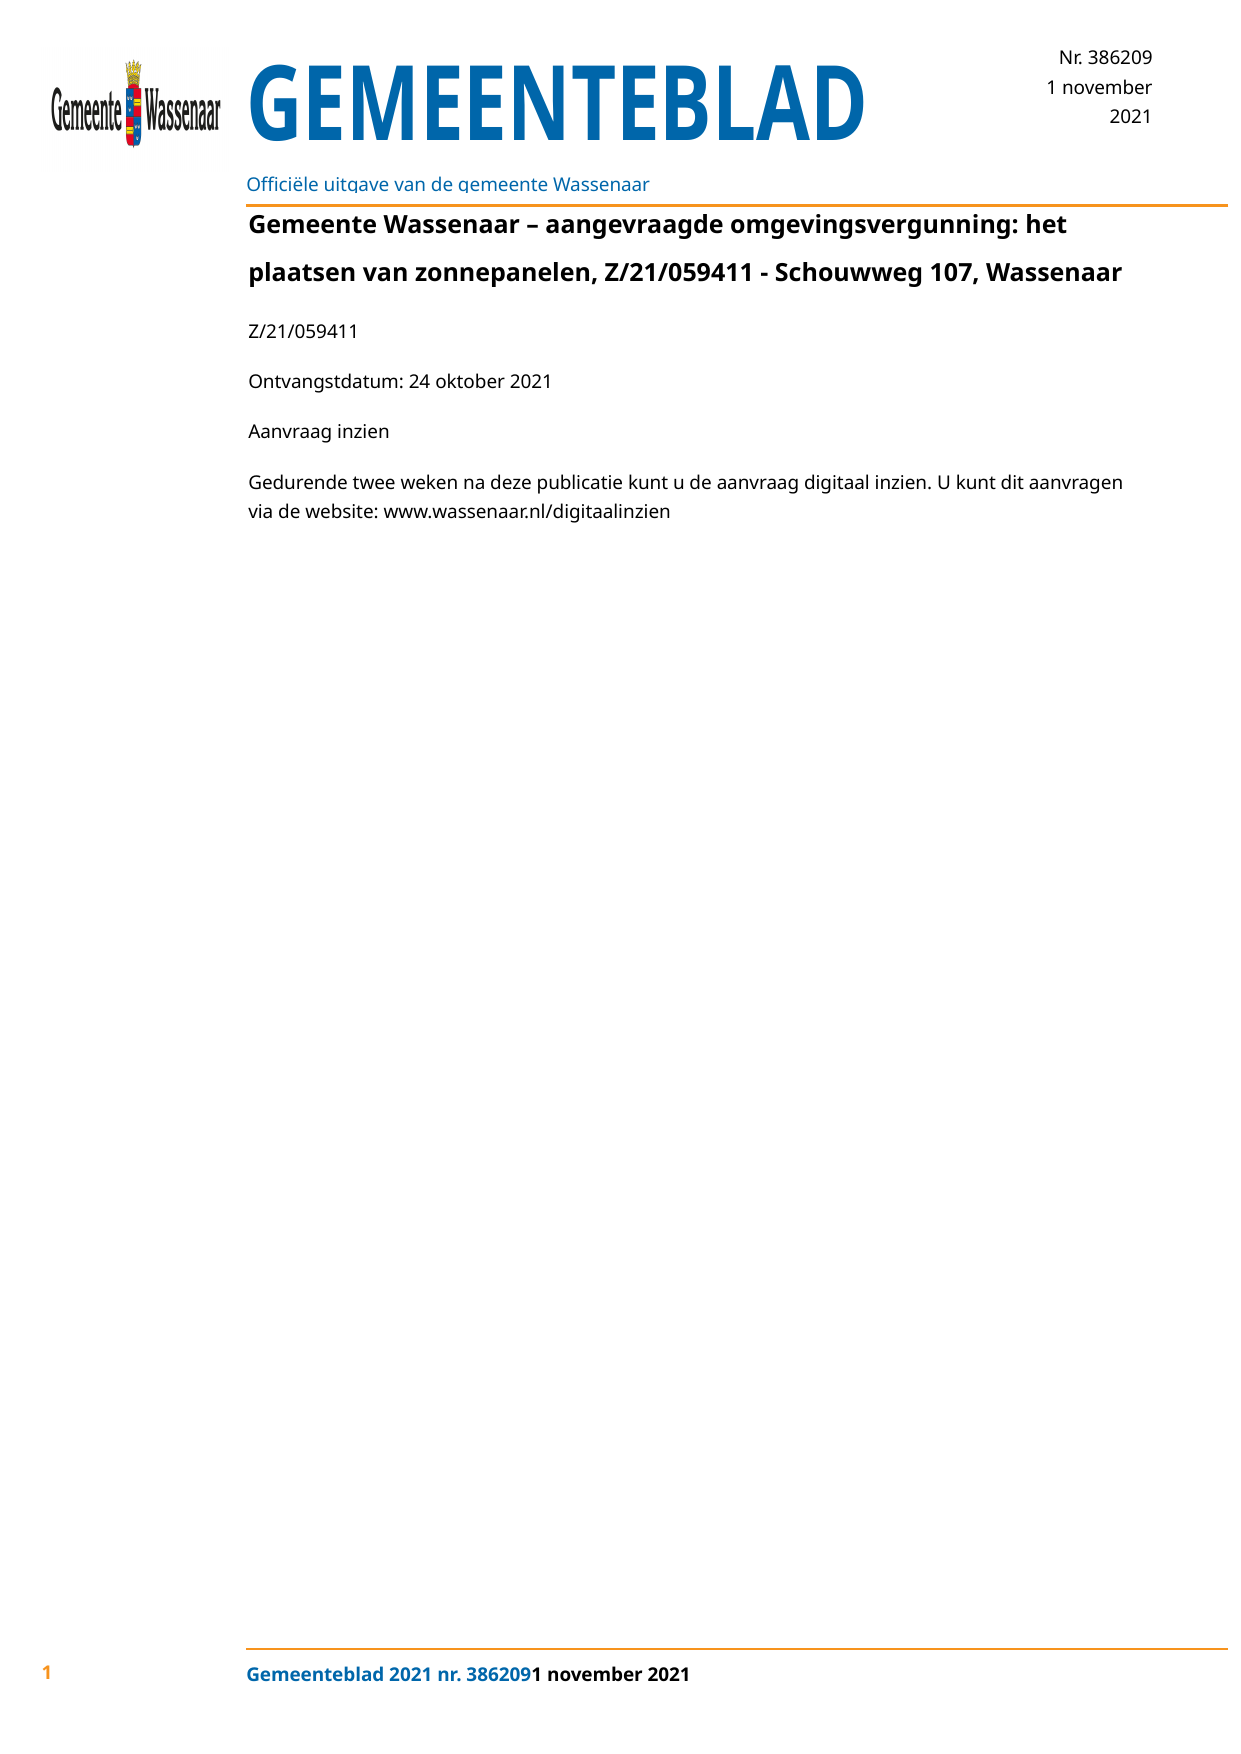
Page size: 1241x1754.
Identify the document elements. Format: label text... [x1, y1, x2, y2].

text Ontvangstdatum: 24 oktober 2021 [248, 368, 1152, 394]
text Gemeente Wassenaar – aangevraagde omgevingsvergunning: het plaatsen van zonnepanelen, Z/21/059411 - Schouwweg 107, Wassenaar [248, 207, 1152, 288]
text Z/21/059411 [248, 318, 1152, 344]
picture [41, 47, 231, 172]
text Aanvraag inzien [248, 419, 1152, 444]
text Gedurende twee weken na deze publicatie kunt u de aanvraag digitaal inzien. U kunt dit aanvragen via de website: www.wassenaar.nl/digitaalinzien [248, 469, 1152, 524]
